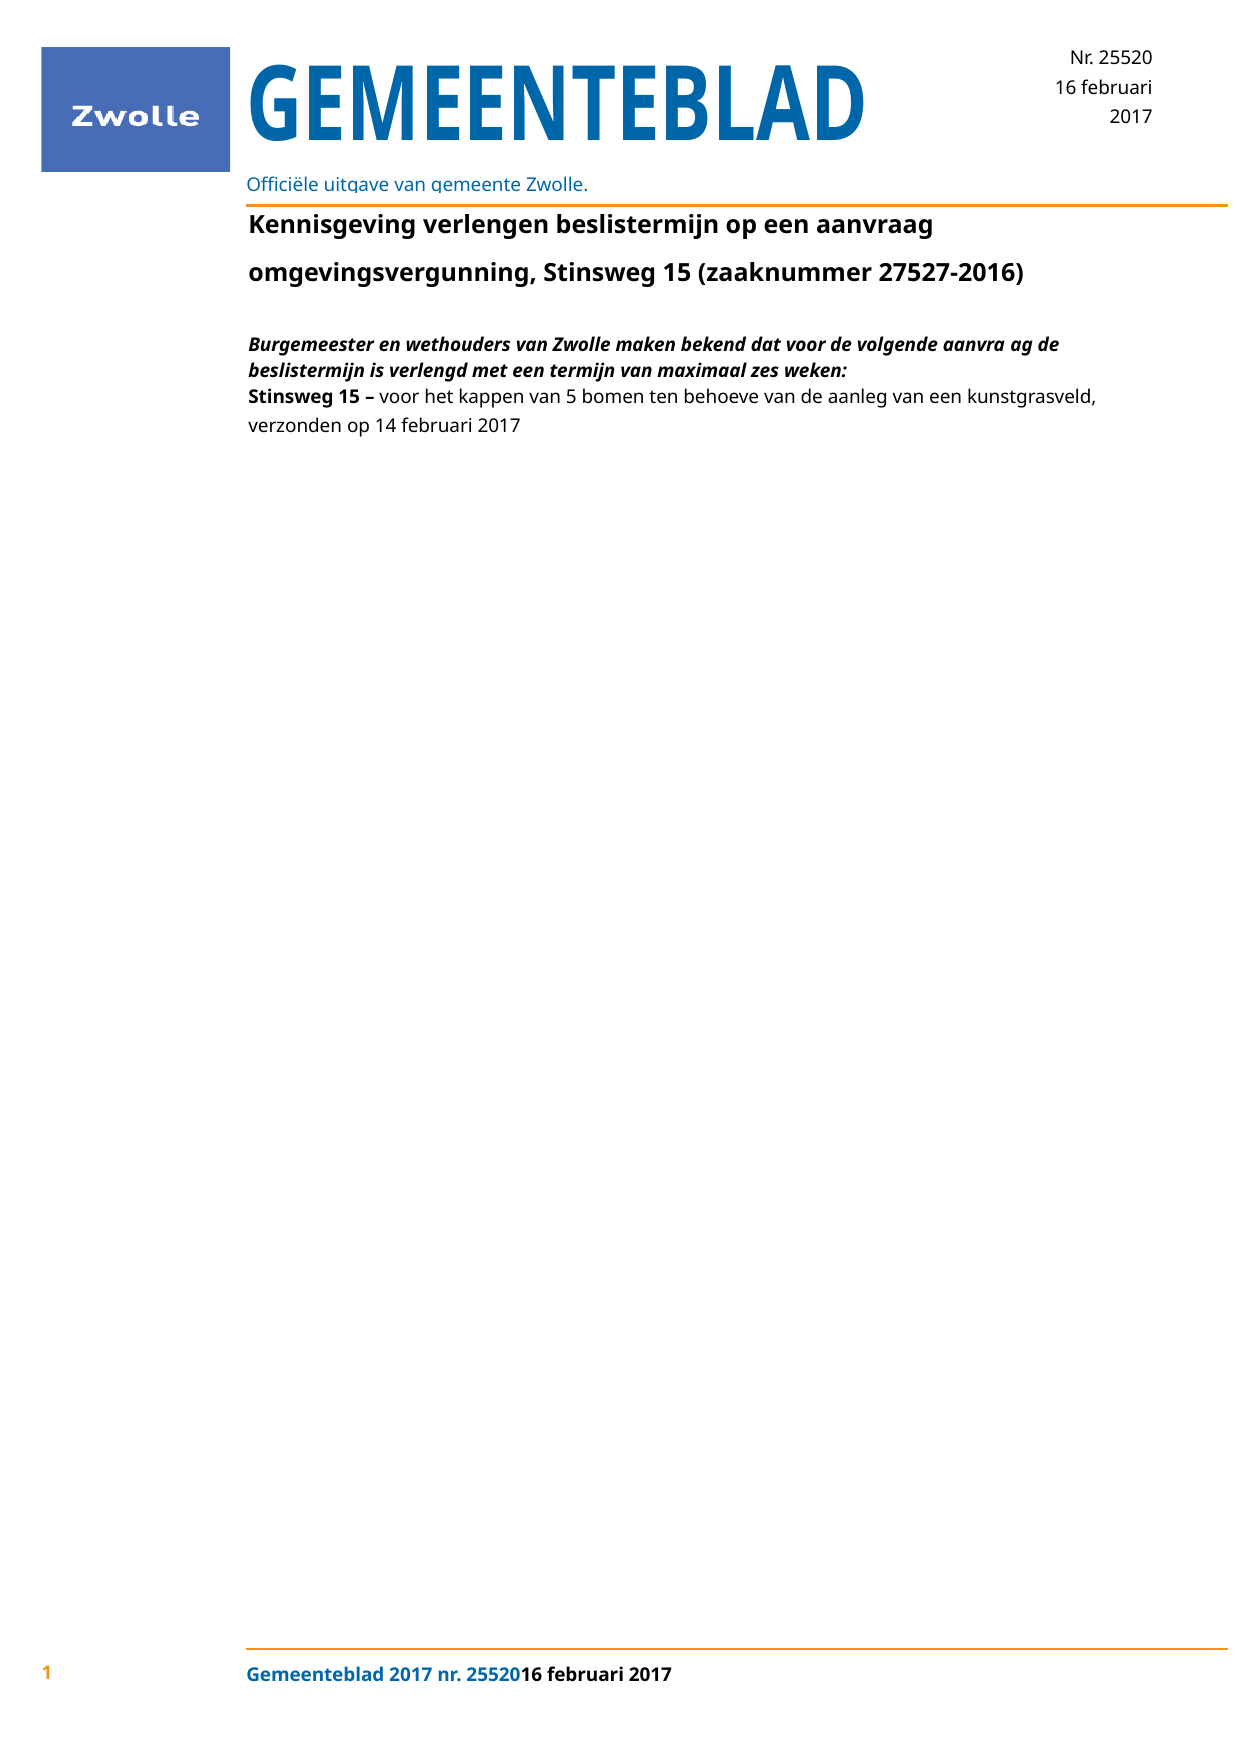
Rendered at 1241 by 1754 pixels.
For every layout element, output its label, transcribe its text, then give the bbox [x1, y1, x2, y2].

text Burgemeester en wethouders van Zwolle maken bekend dat voor de volgende aanvra ag de beslistermijn is verlengd met een termijn van maximaal zes weken: [248, 331, 1152, 383]
text Kennisgeving verlengen beslistermijn op een aanvraag omgevingsvergunning, Stinsweg 15 (zaaknummer 27527-2016) [248, 207, 1152, 288]
picture [41, 47, 231, 172]
text Stinsweg 15 – voor het kappen van 5 bomen ten behoeve van de aanleg van een kunstgrasveld, verzonden op 14 februari 2017 [248, 383, 1152, 438]
